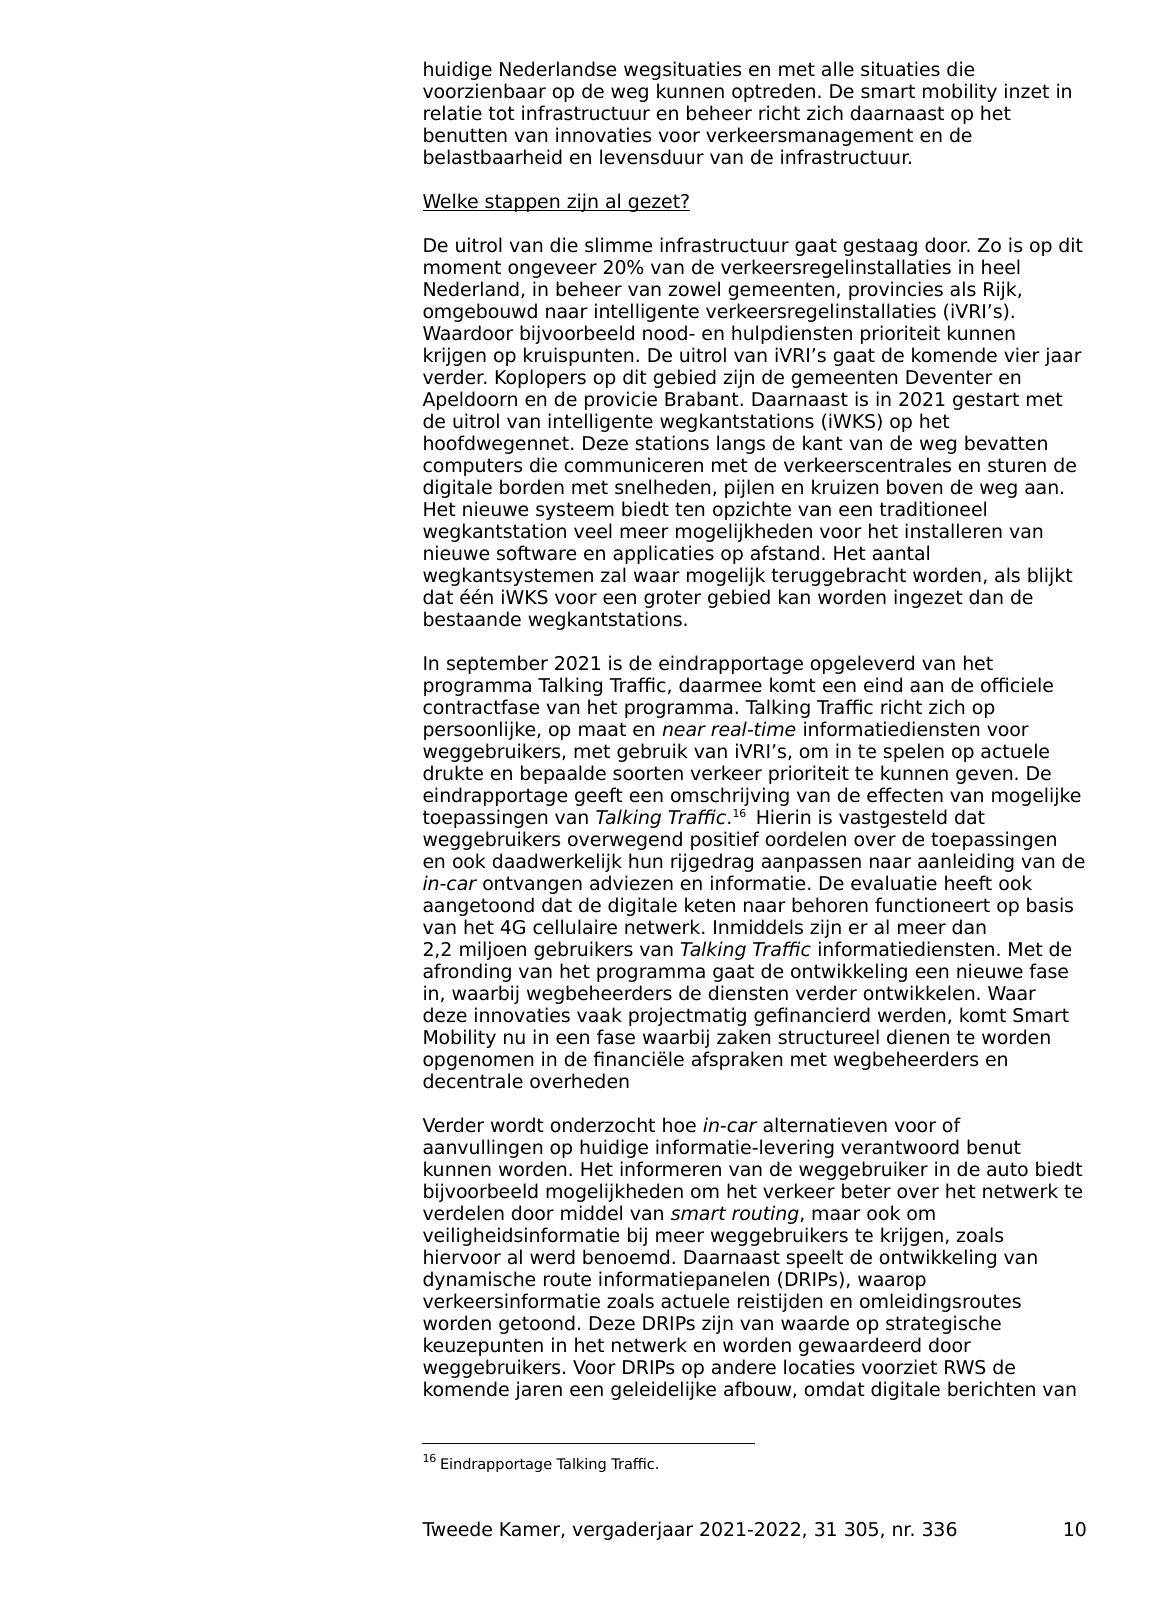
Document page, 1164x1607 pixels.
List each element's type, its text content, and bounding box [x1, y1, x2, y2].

text In september 2021 is de eindrapportage opgeleverd van het programma Talking Traffic, daarmee komt een eind aan de officiele contractfase van het programma. Talking Traffic richt zich op persoonlijke, op maat en near real-time informatiediensten voor weggebruikers, met gebruik van iVRI’s, om in te spelen op actuele drukte en bepaalde soorten verkeer prioriteit te kunnen geven. De eindrapportage geeft een omschrijving van de effecten van mogelijke toepassingen van Talking Traffic. Hierin is vastgesteld dat weggebruikers overwegend positief oordelen over de toepassingen en ook daadwerkelijk hun rijgedrag aanpassen naar aanleiding van de in-car ontvangen adviezen en informatie. De evaluatie heeft ook aangetoond dat de digitale keten naar behoren functioneert op basis van het 4G cellulaire netwerk. Inmiddels zijn er al meer dan 2,2 miljoen gebruikers van Talking Traffic informatiediensten. Met de afronding van het programma gaat de ontwikkeling een nieuwe fase in, waarbij wegbeheerders de diensten verder ontwikkelen. Waar deze innovaties vaak projectmatig gefinancierd werden, komt Smart Mobility nu in een fase waarbij zaken structureel dienen te worden opgenomen in de financiële afspraken met wegbeheerders en decentrale overheden [422, 653, 1087, 1093]
text Eindrapportage Talking Traffic. [422, 1452, 1087, 1474]
text Verder wordt onderzocht hoe in-car alternatieven voor of aanvullingen op huidige informatie-levering verantwoord benut kunnen worden. Het informeren van de weggebruiker in de auto biedt bijvoorbeeld mogelijkheden om het verkeer beter over het netwerk te verdelen door middel van smart routing, maar ook om veiligheidsinformatie bij meer weggebruikers te krijgen, zoals hiervoor al werd benoemd. Daarnaast speelt de ontwikkeling van dynamische route informatiepanelen (DRIPs), waarop verkeersinformatie zoals actuele reistijden en omleidingsroutes worden getoond. Deze DRIPs zijn van waarde op strategische keuzepunten in het netwerk en worden gewaardeerd door weggebruikers. Voor DRIPs op andere locaties voorziet RWS de komende jaren een geleidelijke afbouw, omdat digitale berichten van [422, 1115, 1087, 1401]
subtitle Welke stappen zijn al gezet? [422, 191, 1087, 213]
text De uitrol van die slimme infrastructuur gaat gestaag door. Zo is op dit moment ongeveer 20% van de verkeersregelinstallaties in heel Nederland, in beheer van zowel gemeenten, provincies als Rijk, omgebouwd naar intelligente verkeersregelinstallaties (iVRI’s). Waardoor bijvoorbeeld nood- en hulpdiensten prioriteit kunnen krijgen op kruispunten. De uitrol van iVRI’s gaat de komende vier jaar verder. Koplopers op dit gebied zijn de gemeenten Deventer en Apeldoorn en de provicie Brabant. Daarnaast is in 2021 gestart met de uitrol van intelligente wegkantstations (iWKS) op het hoofdwegennet. Deze stations langs de kant van de weg bevatten computers die communiceren met de verkeerscentrales en sturen de digitale borden met snelheden, pijlen en kruizen boven de weg aan. Het nieuwe systeem biedt ten opzichte van een traditioneel wegkantstation veel meer mogelijkheden voor het installeren van nieuwe software en applicaties op afstand. Het aantal wegkantsystemen zal waar mogelijk teruggebracht worden, als blijkt dat één iWKS voor een groter gebied kan worden ingezet dan de bestaande wegkantstations. [422, 235, 1087, 631]
text huidige Nederlandse wegsituaties en met alle situaties die voorzienbaar op de weg kunnen optreden. De smart mobility inzet in relatie tot infrastructuur en beheer richt zich daarnaast op het benutten van innovaties voor verkeersmanagement en de belastbaarheid en levensduur van de infrastructuur. [422, 59, 1087, 169]
